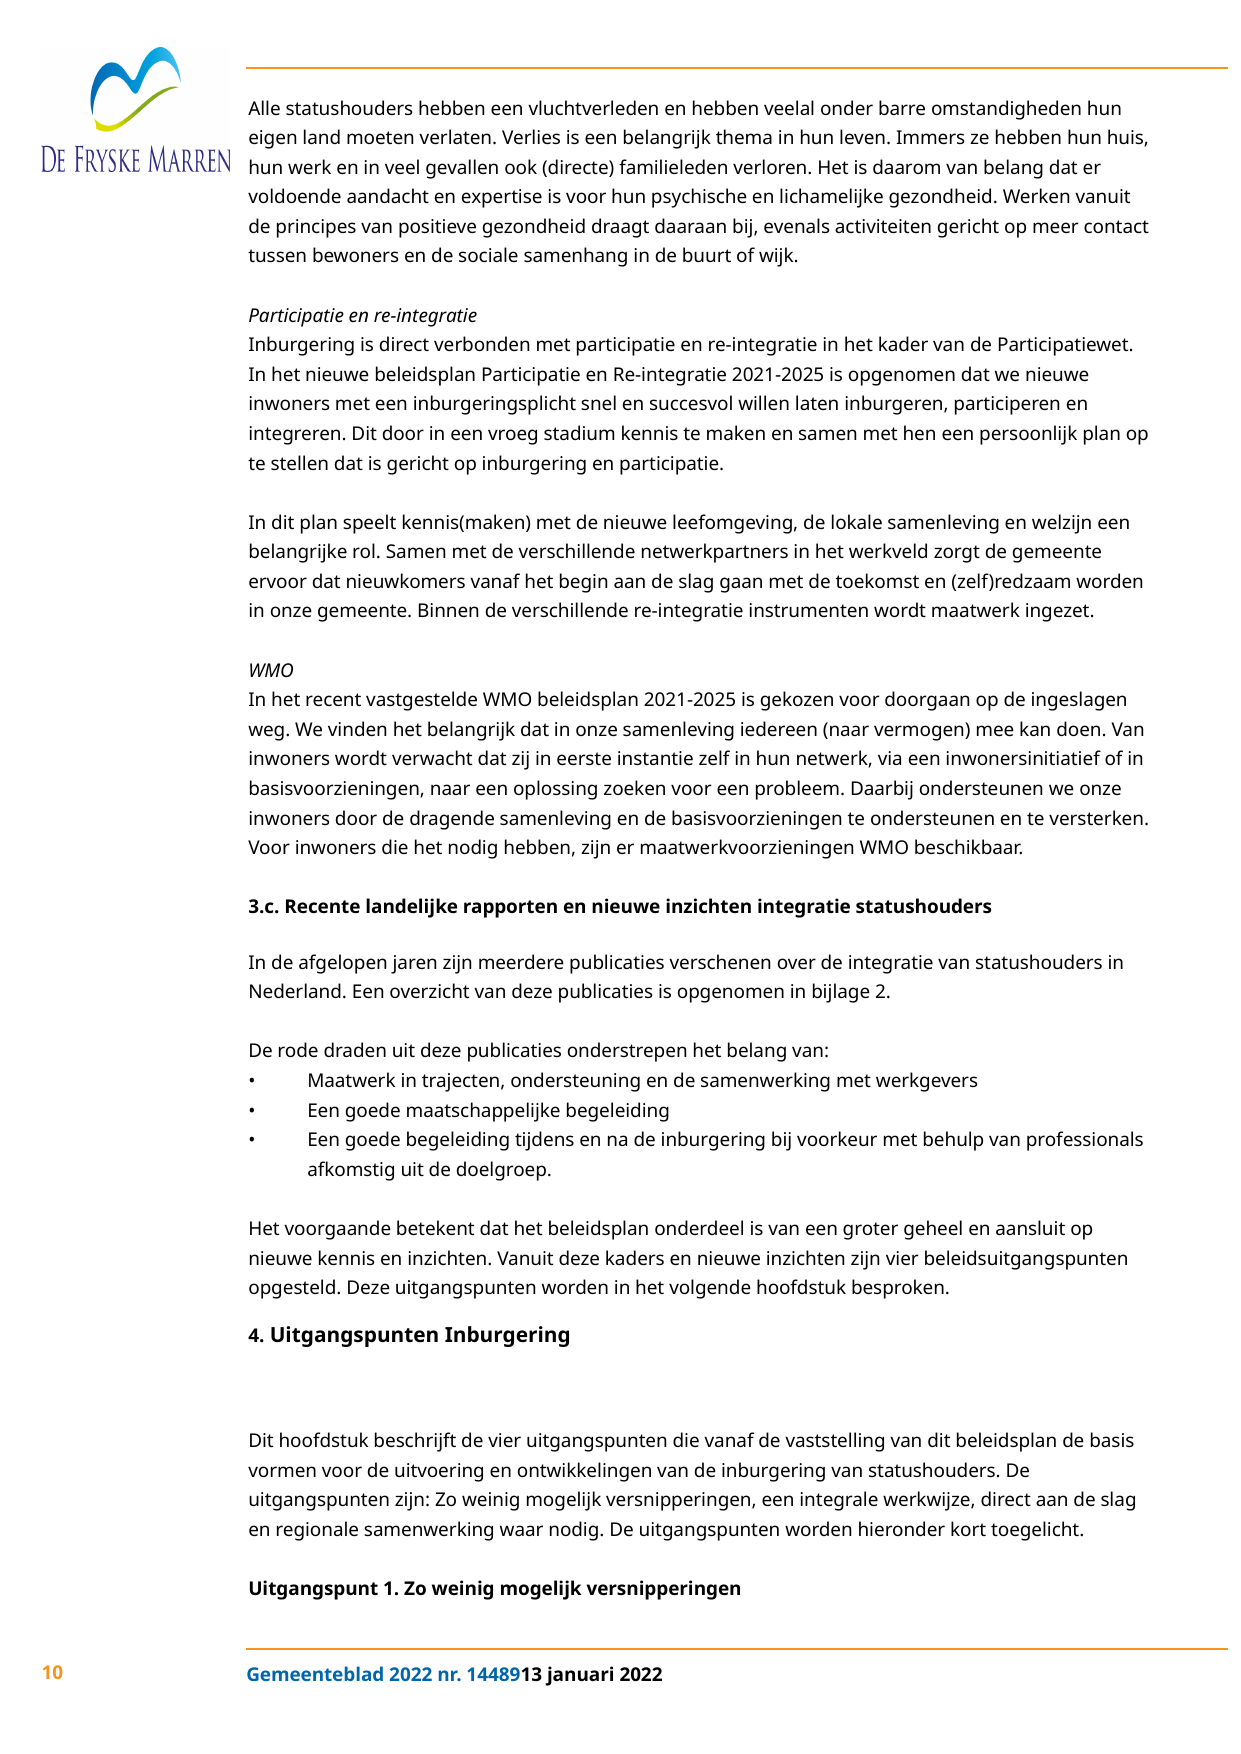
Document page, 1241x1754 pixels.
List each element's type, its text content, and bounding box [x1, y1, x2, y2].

list Maatwerk in trajecten, ondersteuning en de samenwerking met werkgevers [248, 1067, 1152, 1093]
text Participatie en re-integratie [248, 302, 1152, 328]
text Het voorgaande betekent dat het beleidsplan onderdeel is van een groter geheel en aansluit op nieuwe kennis en inzichten. Vanuit deze kaders en nieuwe inzichten zijn vier beleidsuitgangspunten opgesteld. Deze uitgangspunten worden in het volgende hoofdstuk besproken. [248, 1215, 1152, 1300]
text De rode draden uit deze publicaties onderstrepen het belang van: [248, 1038, 1152, 1063]
text Uitgangspunt 1. Zo weinig mogelijk versnipperingen [248, 1575, 1152, 1601]
text In dit plan speelt kennis(maken) met de nieuwe leefomgeving, de lokale samenleving en welzijn een belangrijke rol. Samen met de verschillende netwerkpartners in het werkveld zorgt de gemeente ervoor dat nieuwkomers vanaf het begin aan de slag gaan met de toekomst en (zelf)redzaam worden in onze gemeente. Binnen de verschillende re-integratie instrumenten wordt maatwerk ingezet. [248, 509, 1152, 623]
text WMO [248, 657, 1152, 683]
text Inburgering is direct verbonden met participatie en re-integratie in het kader van de Participatiewet. In het nieuwe beleidsplan Participatie en Re-integratie 2021-2025 is opgenomen dat we nieuwe inwoners met een inburgeringsplicht snel en succesvol willen laten inburgeren, participeren en integreren. Dit door in een vroeg stadium kennis te maken en samen met hen een persoonlijk plan op te stellen dat is gericht op inburgering en participatie. [248, 331, 1152, 476]
text Dit hoofdstuk beschrijft de vier uitgangspunten die vanaf de vaststelling van dit beleidsplan de basis vormen voor de uitvoering en ontwikkelingen van de inburgering van statushouders. De uitgangspunten zijn: Zo weinig mogelijk versnipperingen, een integrale werkwijze, direct aan de slag en regionale samenwerking waar nodig. De uitgangspunten worden hieronder kort toegelicht. [248, 1427, 1152, 1542]
picture [41, 47, 231, 172]
text 3.c. Recente landelijke rapporten en nieuwe inzichten integratie statushouders [248, 893, 1152, 919]
text In het recent vastgestelde WMO beleidsplan 2021-2025 is gekozen voor doorgaan op de ingeslagen weg. We vinden het belangrijk dat in onze samenleving iedereen (naar vermogen) mee kan doen. Van inwoners wordt verwacht dat zij in eerste instantie zelf in hun netwerk, via een inwonersinitiatief of in basisvoorzieningen, naar een oplossing zoeken voor een probleem. Daarbij ondersteunen we onze inwoners door de dragende samenleving en de basisvoorzieningen te ondersteunen en te versterken. Voor inwoners die het nodig hebben, zijn er maatwerkvoorzieningen WMO beschikbaar. [248, 686, 1152, 860]
text 4. Uitgangspunten Inburgering [248, 1320, 1152, 1348]
text In de afgelopen jaren zijn meerdere publicaties verschenen over de integratie van statushouders in Nederland. Een overzicht van deze publicaties is opgenomen in bijlage 2. [248, 949, 1152, 1004]
list Een goede maatschappelijke begeleiding [248, 1097, 1152, 1122]
text Alle statushouders hebben een vluchtverleden en hebben veelal onder barre omstandigheden hun eigen land moeten verlaten. Verlies is een belangrijk thema in hun leven. Immers ze hebben hun huis, hun werk en in veel gevallen ook (directe) familieleden verloren. Het is daarom van belang dat er voldoende aandacht en expertise is voor hun psychische en lichamelijke gezondheid. Werken vanuit de principes van positieve gezondheid draagt daaraan bij, evenals activiteiten gericht op meer contact tussen bewoners en de sociale samenhang in de buurt of wijk. [248, 95, 1152, 268]
list Een goede begeleiding tijdens en na de inburgering bij voorkeur met behulp van professionals afkomstig uit de doelgroep. [248, 1126, 1152, 1182]
